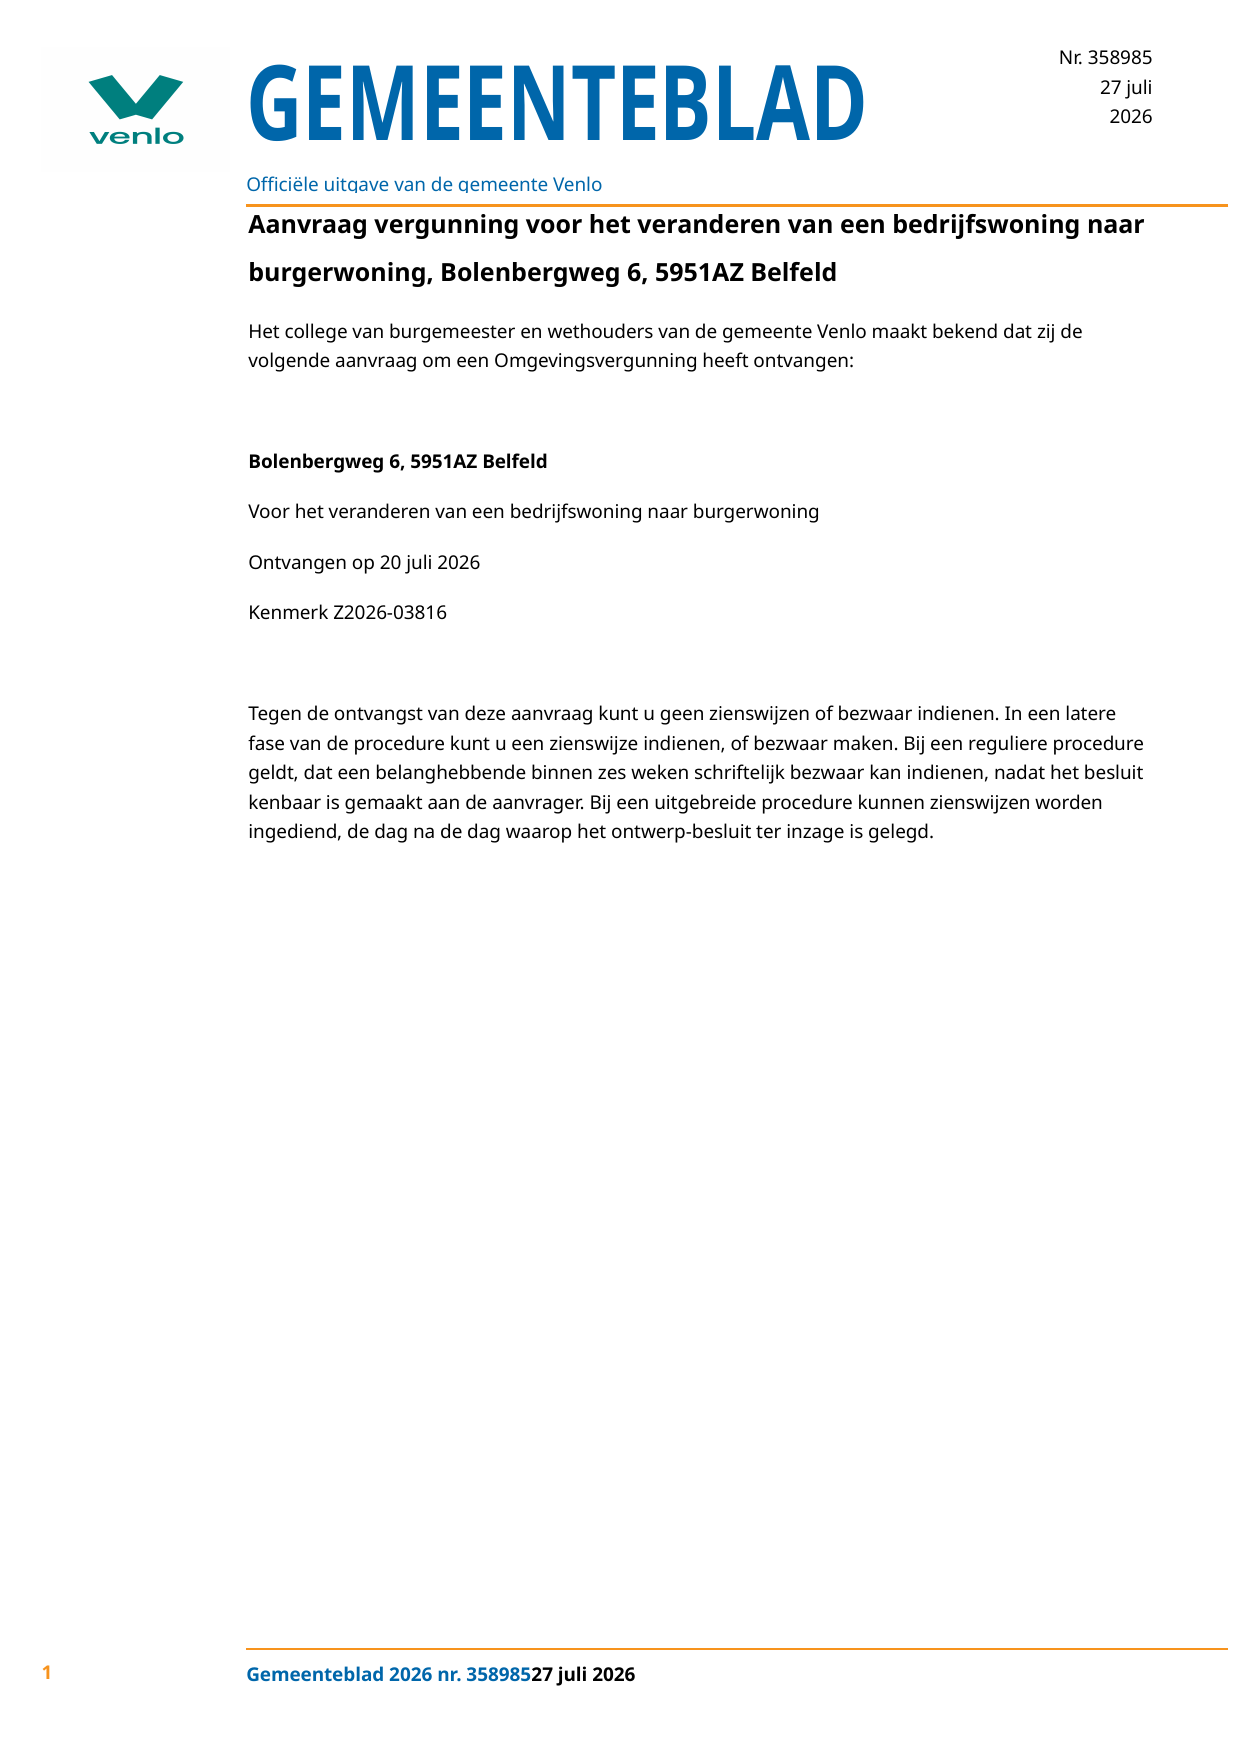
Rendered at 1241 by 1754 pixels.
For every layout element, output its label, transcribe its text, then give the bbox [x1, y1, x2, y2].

text Kenmerk Z2026-03816 [248, 599, 1152, 625]
text Voor het veranderen van een bedrijfswoning naar burgerwoning [248, 499, 1152, 524]
text Tegen de ontvangst van deze aanvraag kunt u geen zienswijzen of bezwaar indienen. In een latere fase van de procedure kunt u een zienswijze indienen, of bezwaar maken. Bij een reguliere procedure geldt, dat een belanghebbende binnen zes weken schriftelijk bezwaar kan indienen, nadat het besluit kenbaar is gemaakt aan de aanvrager. Bij een uitgebreide procedure kunnen zienswijzen worden ingediend, de dag na de dag waarop het ontwerp-besluit ter inzage is gelegd. [248, 700, 1152, 844]
text Het college van burgemeester en wethouders van de gemeente Venlo maakt bekend dat zij de volgende aanvraag om een Omgevingsvergunning heeft ontvangen: [248, 318, 1152, 373]
text Aanvraag vergunning voor het veranderen van een bedrijfswoning naar burgerwoning, Bolenbergweg 6, 5951AZ Belfeld [248, 207, 1152, 288]
text Bolenbergweg 6, 5951AZ Belfeld [248, 448, 1152, 474]
text Ontvangen op 20 juli 2026 [248, 549, 1152, 575]
picture [41, 47, 231, 172]
